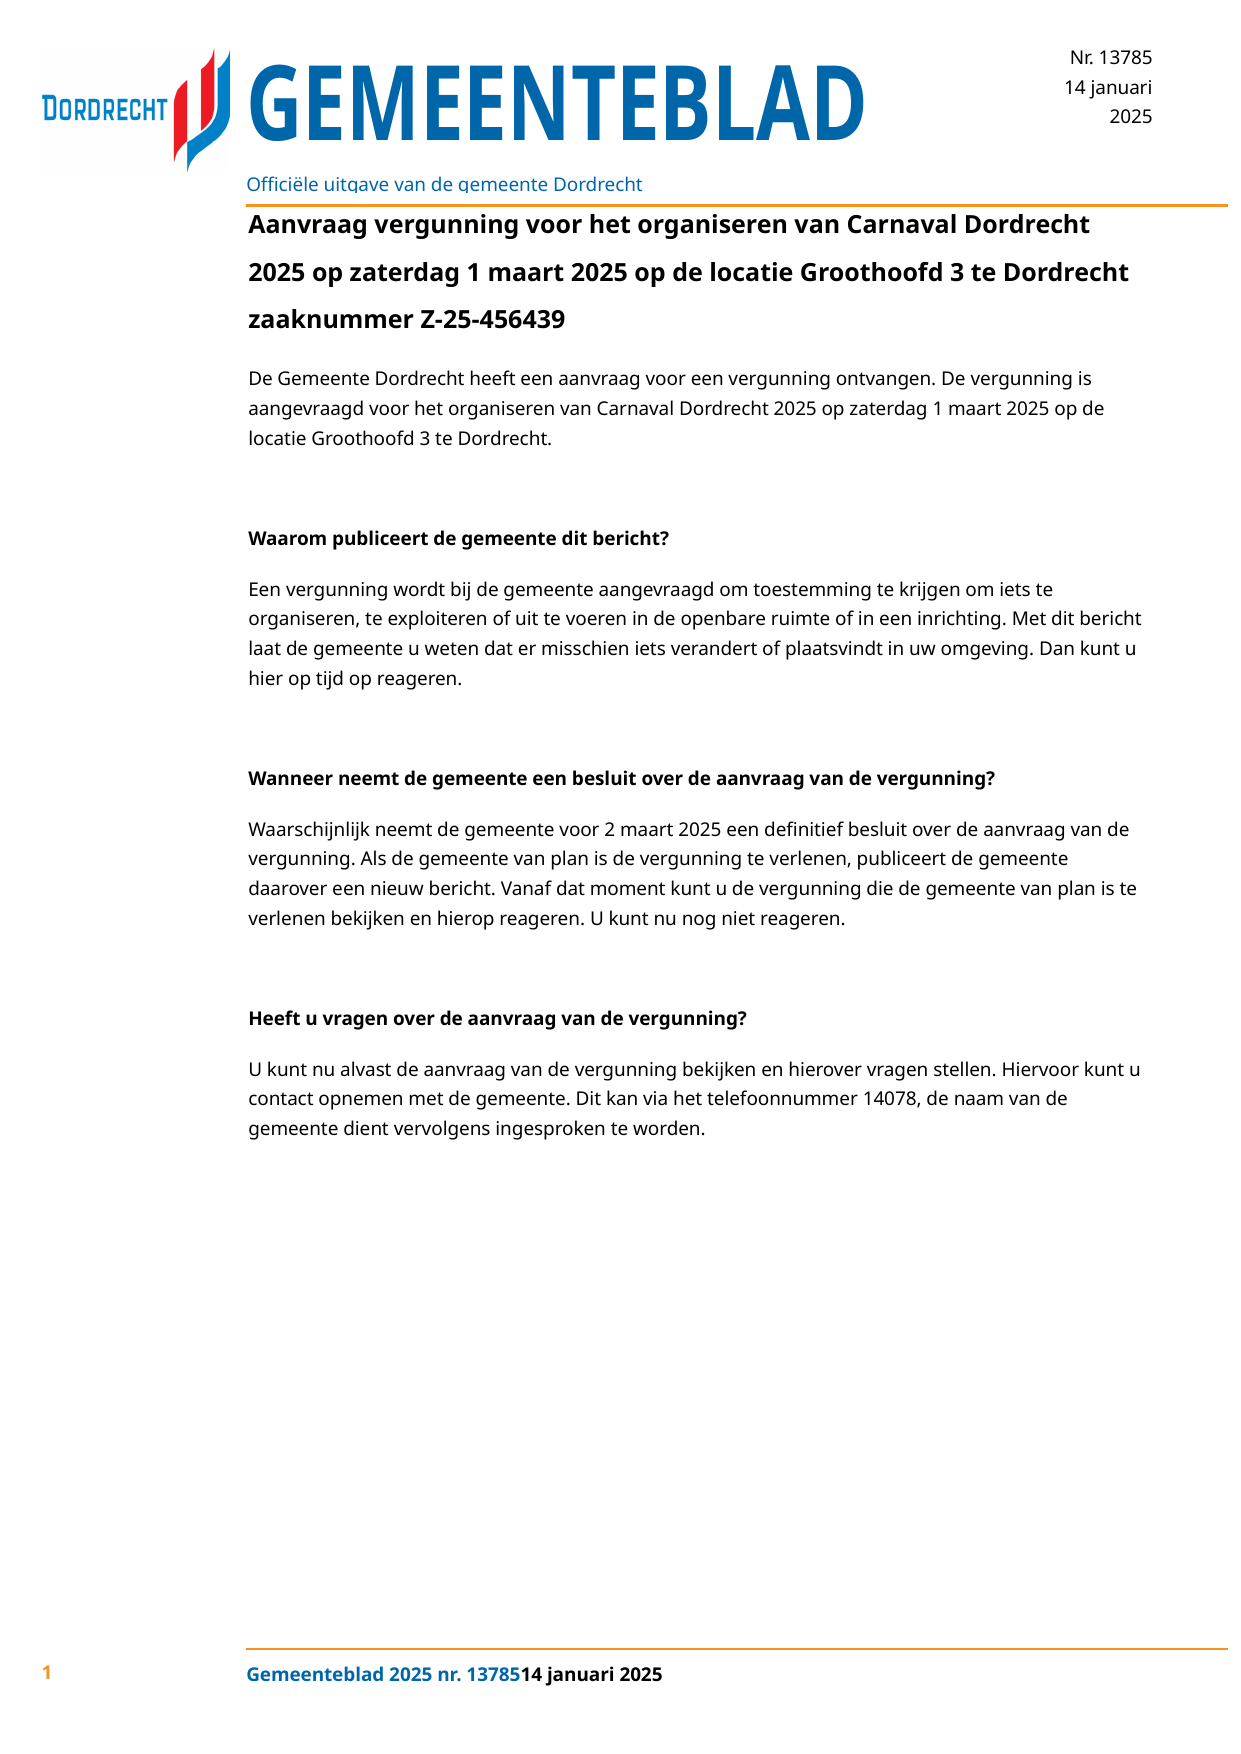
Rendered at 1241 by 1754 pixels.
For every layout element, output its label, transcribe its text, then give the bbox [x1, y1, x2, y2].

text Een vergunning wordt bij de gemeente aangevraagd om toestemming te krijgen om iets te organiseren, te exploiteren of uit te voeren in de openbare ruimte of in een inrichting. Met dit bericht laat de gemeente u weten dat er misschien iets verandert of plaatsvindt in uw omgeving. Dan kunt u hier op tijd op reageren. [248, 576, 1152, 690]
text Heeft u vragen over de aanvraag van de vergunning? [248, 1006, 1152, 1031]
text Aanvraag vergunning voor het organiseren van Carnaval Dordrecht 2025 op zaterdag 1 maart 2025 op de locatie Groothoofd 3 te Dordrecht zaaknummer Z-25-456439 [248, 207, 1152, 336]
text U kunt nu alvast de aanvraag van de vergunning bekijken en hierover vragen stellen. Hiervoor kunt u contact opnemen met de gemeente. Dit kan via het telefoonnummer 14078, de naam van de gemeente dient vervolgens ingesproken te worden. [248, 1056, 1152, 1141]
text Waarschijnlijk neemt de gemeente voor 2 maart 2025 een definitief besluit over de aanvraag van de vergunning. Als de gemeente van plan is de vergunning te verlenen, publiceert de gemeente daarover een nieuw bericht. Vanaf dat moment kunt u de vergunning die de gemeente van plan is te verlenen bekijken en hierop reageren. U kunt nu nog niet reageren. [248, 816, 1152, 930]
text Waarom publiceert de gemeente dit bericht? [248, 526, 1152, 551]
picture [41, 47, 231, 172]
text Wanneer neemt de gemeente een besluit over de aanvraag van de vergunning? [248, 766, 1152, 791]
text De Gemeente Dordrecht heeft een aanvraag voor een vergunning ontvangen. De vergunning is aangevraagd voor het organiseren van Carnaval Dordrecht 2025 op zaterdag 1 maart 2025 op de locatie Groothoofd 3 te Dordrecht. [248, 366, 1152, 450]
